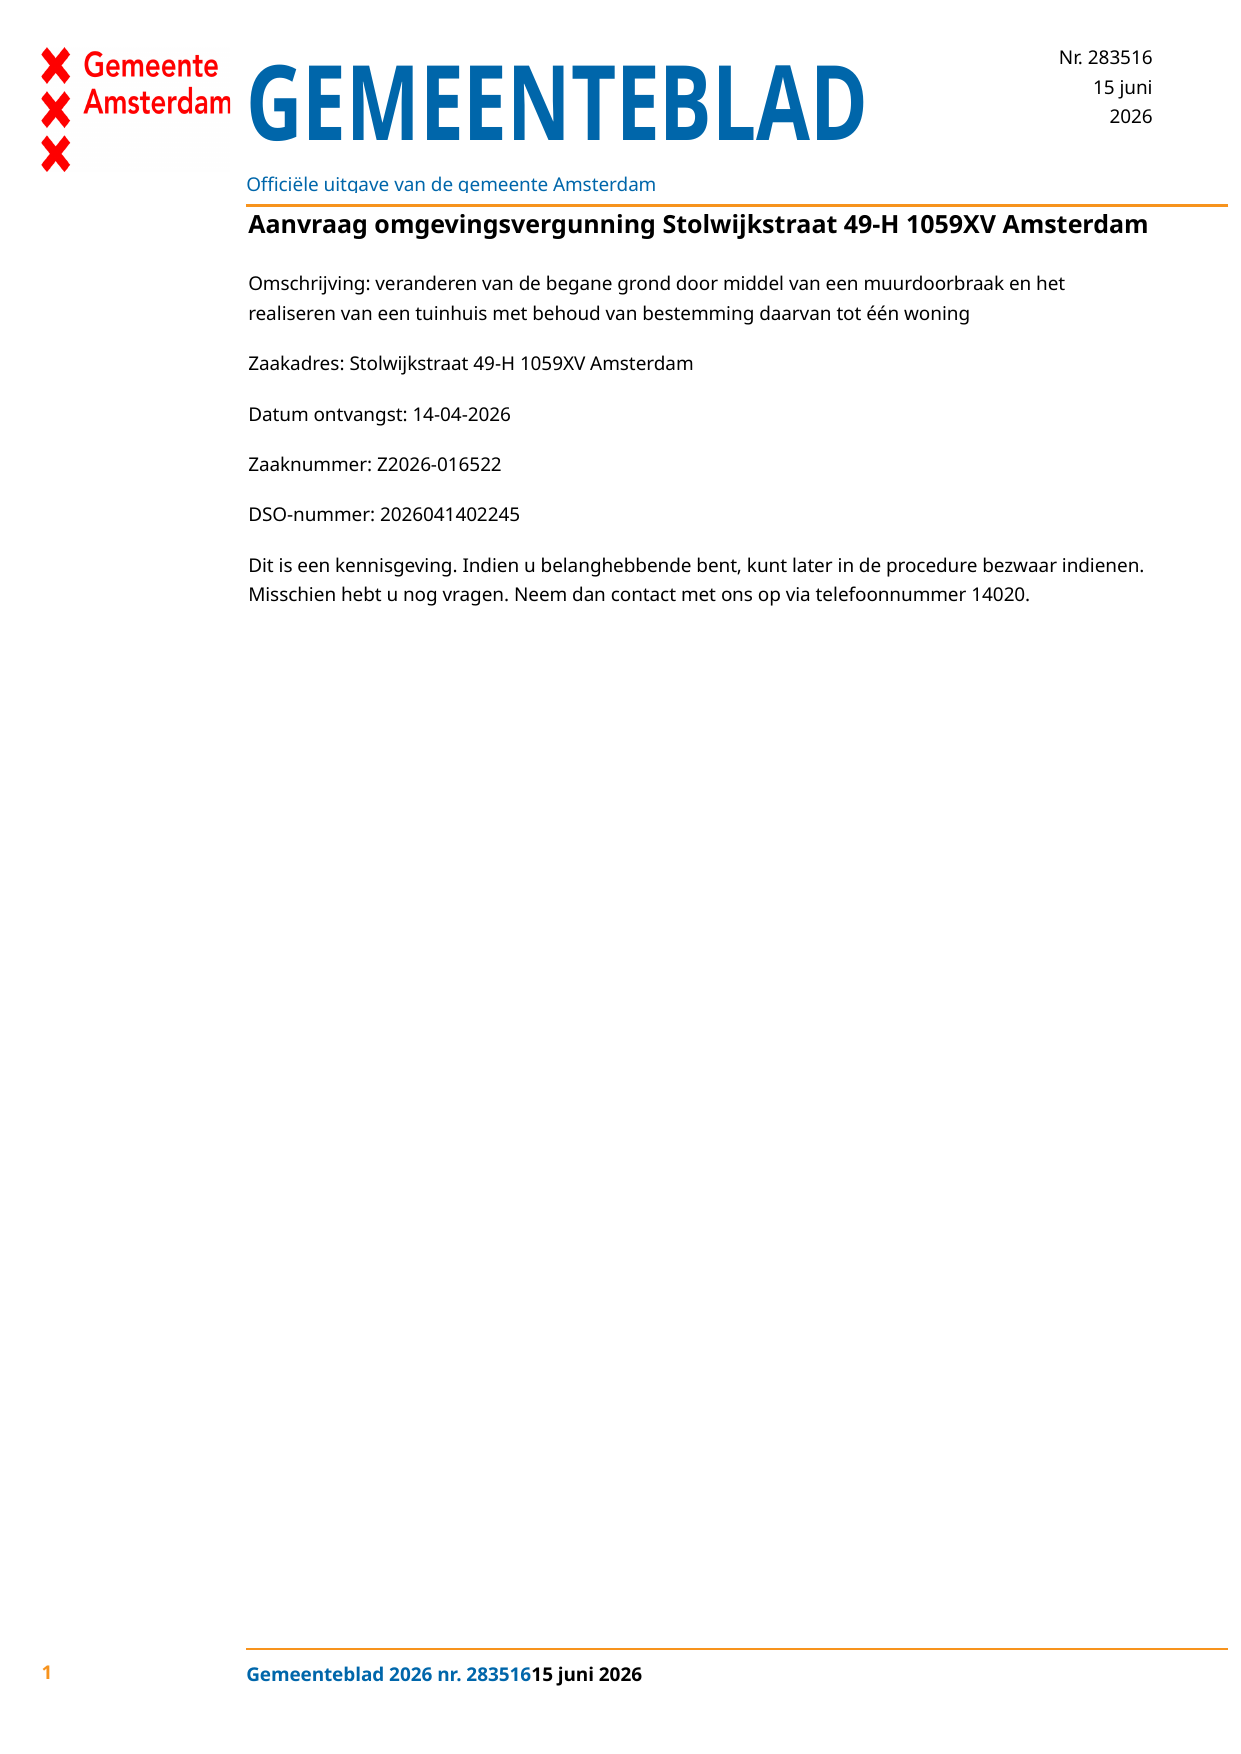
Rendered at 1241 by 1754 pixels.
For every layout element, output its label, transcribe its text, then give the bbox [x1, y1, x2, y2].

text Aanvraag omgevingsvergunning Stolwijkstraat 49-H 1059XV Amsterdam [248, 207, 1152, 241]
text Zaakadres: Stolwijkstraat 49-H 1059XV Amsterdam [248, 350, 1152, 376]
text DSO-nummer: 2026041402245 [248, 502, 1152, 527]
text Dit is een kennisgeving. Indien u belanghebbende bent, kunt later in de procedure bezwaar indienen. Misschien hebt u nog vragen. Neem dan contact met ons op via telefoonnummer 14020. [248, 552, 1152, 607]
picture [41, 47, 231, 172]
text Datum ontvangst: 14-04-2026 [248, 401, 1152, 426]
text Omschrijving: veranderen van de begane grond door middel van een muurdoorbraak en het realiseren van een tuinhuis met behoud van bestemming daarvan tot één woning [248, 270, 1152, 326]
text Zaaknummer: Z2026-016522 [248, 451, 1152, 477]
